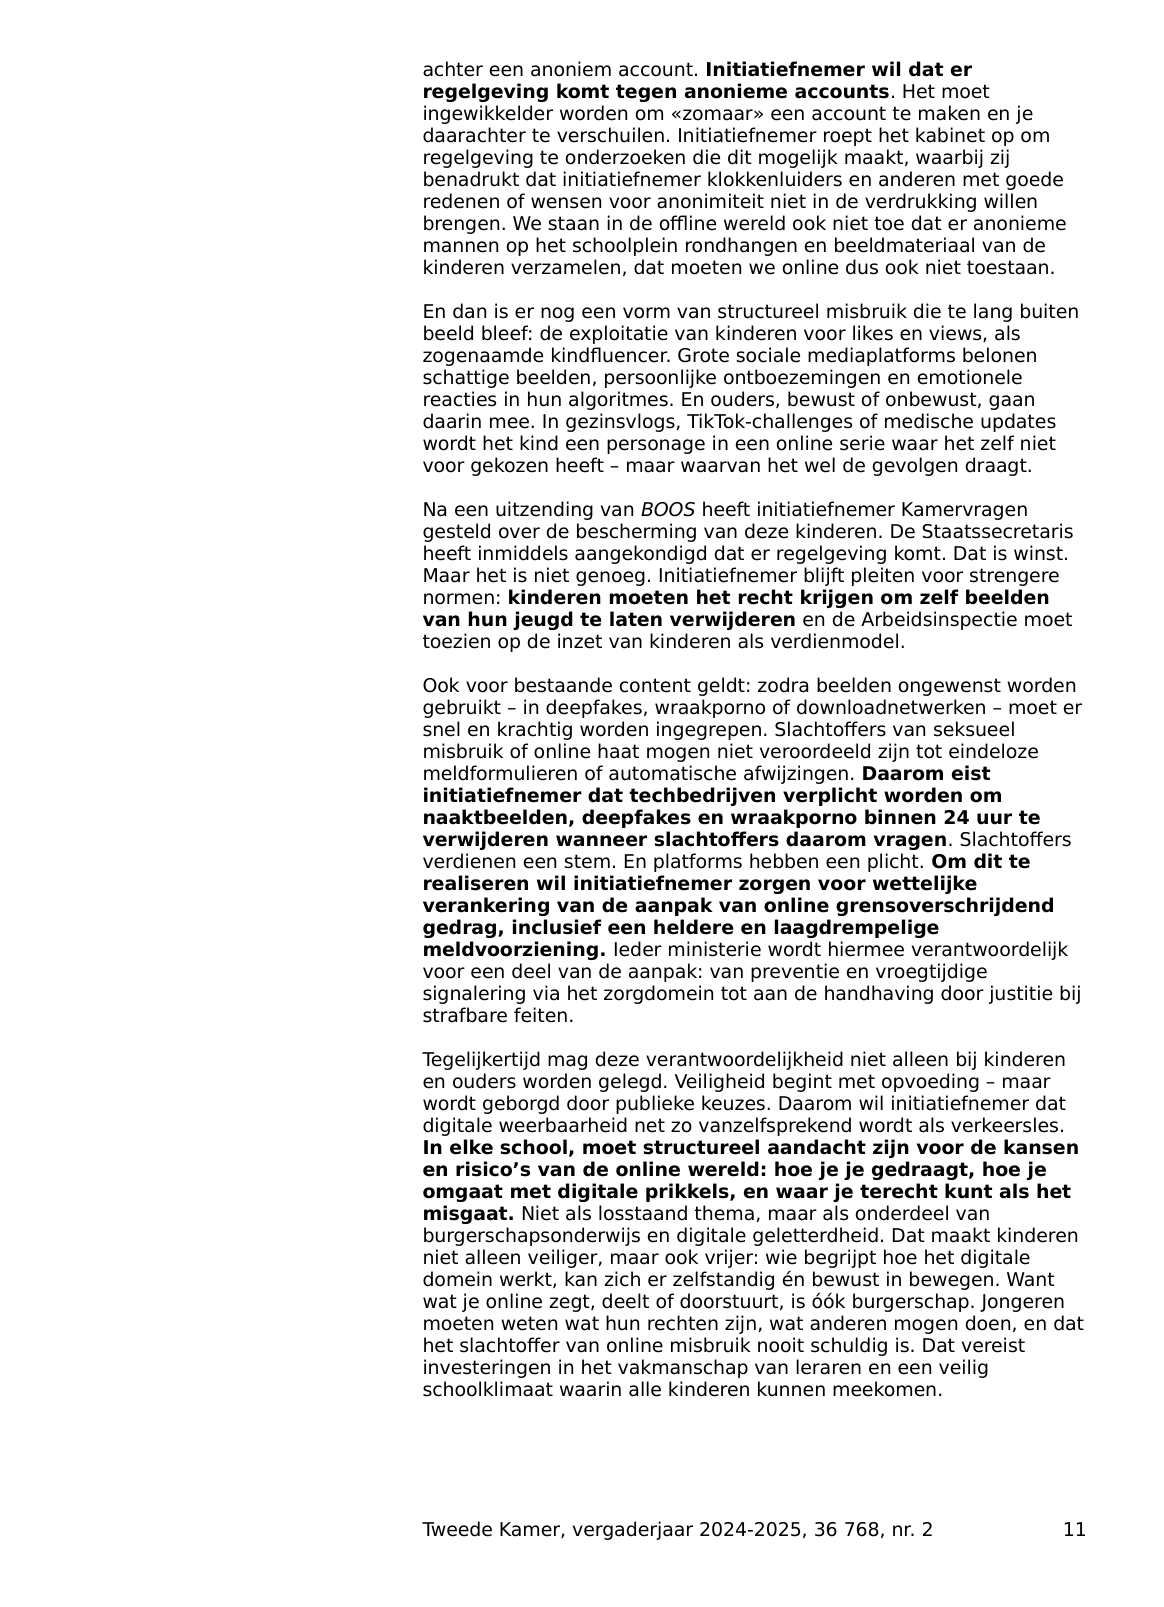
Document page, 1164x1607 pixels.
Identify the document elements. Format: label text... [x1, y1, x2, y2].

text achter een anoniem account. Initiatiefnemer wil dat er regelgeving komt tegen anonieme accounts. Het moet ingewikkelder worden om «zomaar» een account te maken en je daarachter te verschuilen. Initiatiefnemer roept het kabinet op om regelgeving te onderzoeken die dit mogelijk maakt, waarbij zij benadrukt dat initiatiefnemer klokkenluiders en anderen met goede redenen of wensen voor anonimiteit niet in de verdrukking willen brengen. We staan in de offline wereld ook niet toe dat er anonieme mannen op het schoolplein rondhangen en beeldmateriaal van de kinderen verzamelen, dat moeten we online dus ook niet toestaan. [422, 59, 1087, 279]
text Ook voor bestaande content geldt: zodra beelden ongewenst worden gebruikt – in deepfakes, wraakporno of downloadnetwerken – moet er snel en krachtig worden ingegrepen. Slachtoffers van seksueel misbruik of online haat mogen niet veroordeeld zijn tot eindeloze meldformulieren of automatische afwijzingen. Daarom eist initiatiefnemer dat techbedrijven verplicht worden om naaktbeelden, deepfakes en wraakporno binnen 24 uur te verwijderen wanneer slachtoffers daarom vragen. Slachtoffers verdienen een stem. En platforms hebben een plicht. Om dit te realiseren wil initiatiefnemer zorgen voor wettelijke verankering van de aanpak van online grensoverschrijdend gedrag, inclusief een heldere en laagdrempelige meldvoorziening. Ieder ministerie wordt hiermee verantwoordelijk voor een deel van de aanpak: van preventie en vroegtijdige signalering via het zorgdomein tot aan de handhaving door justitie bij strafbare feiten. [422, 675, 1087, 1027]
text Tegelijkertijd mag deze verantwoordelijkheid niet alleen bij kinderen en ouders worden gelegd. Veiligheid begint met opvoeding – maar wordt geborgd door publieke keuzes. Daarom wil initiatiefnemer dat digitale weerbaarheid net zo vanzelfsprekend wordt als verkeersles. In elke school, moet structureel aandacht zijn voor de kansen en risico’s van de online wereld: hoe je je gedraagt, hoe je omgaat met digitale prikkels, en waar je terecht kunt als het misgaat. Niet als losstaand thema, maar als onderdeel van burgerschapsonderwijs en digitale geletterdheid. Dat maakt kinderen niet alleen veiliger, maar ook vrijer: wie begrijpt hoe het digitale domein werkt, kan zich er zelfstandig én bewust in bewegen. Want wat je online zegt, deelt of doorstuurt, is óók burgerschap. Jongeren moeten weten wat hun rechten zijn, wat anderen mogen doen, en dat het slachtoffer van online misbruik nooit schuldig is. Dat vereist investeringen in het vakmanschap van leraren en een veilig schoolklimaat waarin alle kinderen kunnen meekomen. [422, 1049, 1087, 1401]
text Na een uitzending van BOOS heeft initiatiefnemer Kamervragen gesteld over de bescherming van deze kinderen. De Staatssecretaris heeft inmiddels aangekondigd dat er regelgeving komt. Dat is winst. Maar het is niet genoeg. Initiatiefnemer blijft pleiten voor strengere normen: kinderen moeten het recht krijgen om zelf beelden van hun jeugd te laten verwijderen en de Arbeidsinspectie moet toezien op de inzet van kinderen als verdienmodel. [422, 499, 1087, 653]
text En dan is er nog een vorm van structureel misbruik die te lang buiten beeld bleef: de exploitatie van kinderen voor likes en views, als zogenaamde kindfluencer. Grote sociale mediaplatforms belonen schattige beelden, persoonlijke ontboezemingen en emotionele reacties in hun algoritmes. En ouders, bewust of onbewust, gaan daarin mee. In gezinsvlogs, TikTok-challenges of medische updates wordt het kind een personage in een online serie waar het zelf niet voor gekozen heeft – maar waarvan het wel de gevolgen draagt. [422, 301, 1087, 477]
